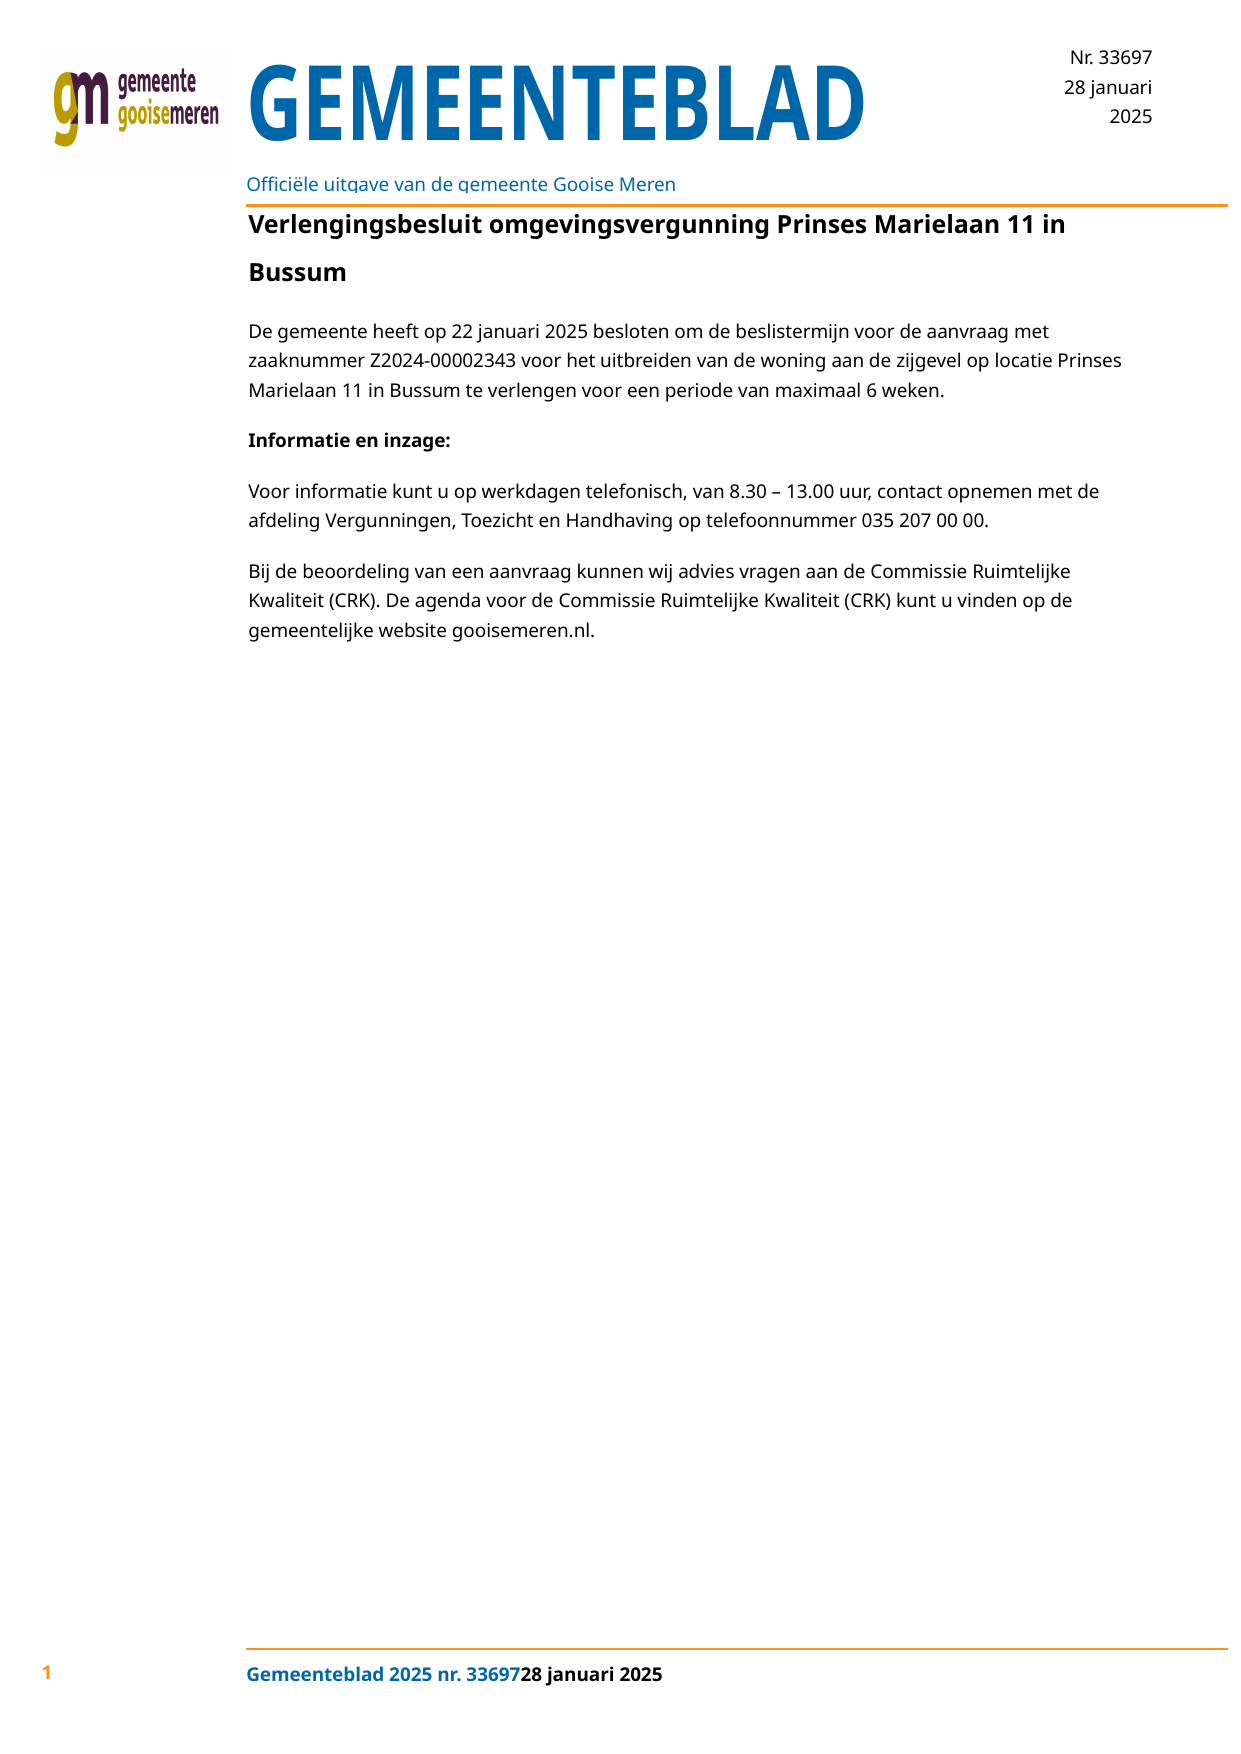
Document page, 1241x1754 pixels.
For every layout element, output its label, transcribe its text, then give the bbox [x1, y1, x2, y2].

picture [41, 47, 231, 172]
text Voor informatie kunt u op werkdagen telefonisch, van 8.30 – 13.00 uur, contact opnemen met de afdeling Vergunningen, Toezicht en Handhaving op telefoonnummer 035 207 00 00. [248, 478, 1152, 533]
text Informatie en inzage: [248, 427, 1152, 453]
text Verlengingsbesluit omgevingsvergunning Prinses Marielaan 11 in Bussum [248, 207, 1152, 288]
text De gemeente heeft op 22 januari 2025 besloten om de beslistermijn voor de aanvraag met zaaknummer Z2024-00002343 voor het uitbreiden van de woning aan de zijgevel op locatie Prinses Marielaan 11 in Bussum te verlengen voor een periode van maximaal 6 weken. [248, 318, 1152, 403]
text Bij de beoordeling van een aanvraag kunnen wij advies vragen aan de Commissie Ruimtelijke Kwaliteit (CRK). De agenda voor de Commissie Ruimtelijke Kwaliteit (CRK) kunt u vinden op de gemeentelijke website gooisemeren.nl. [248, 558, 1152, 643]
